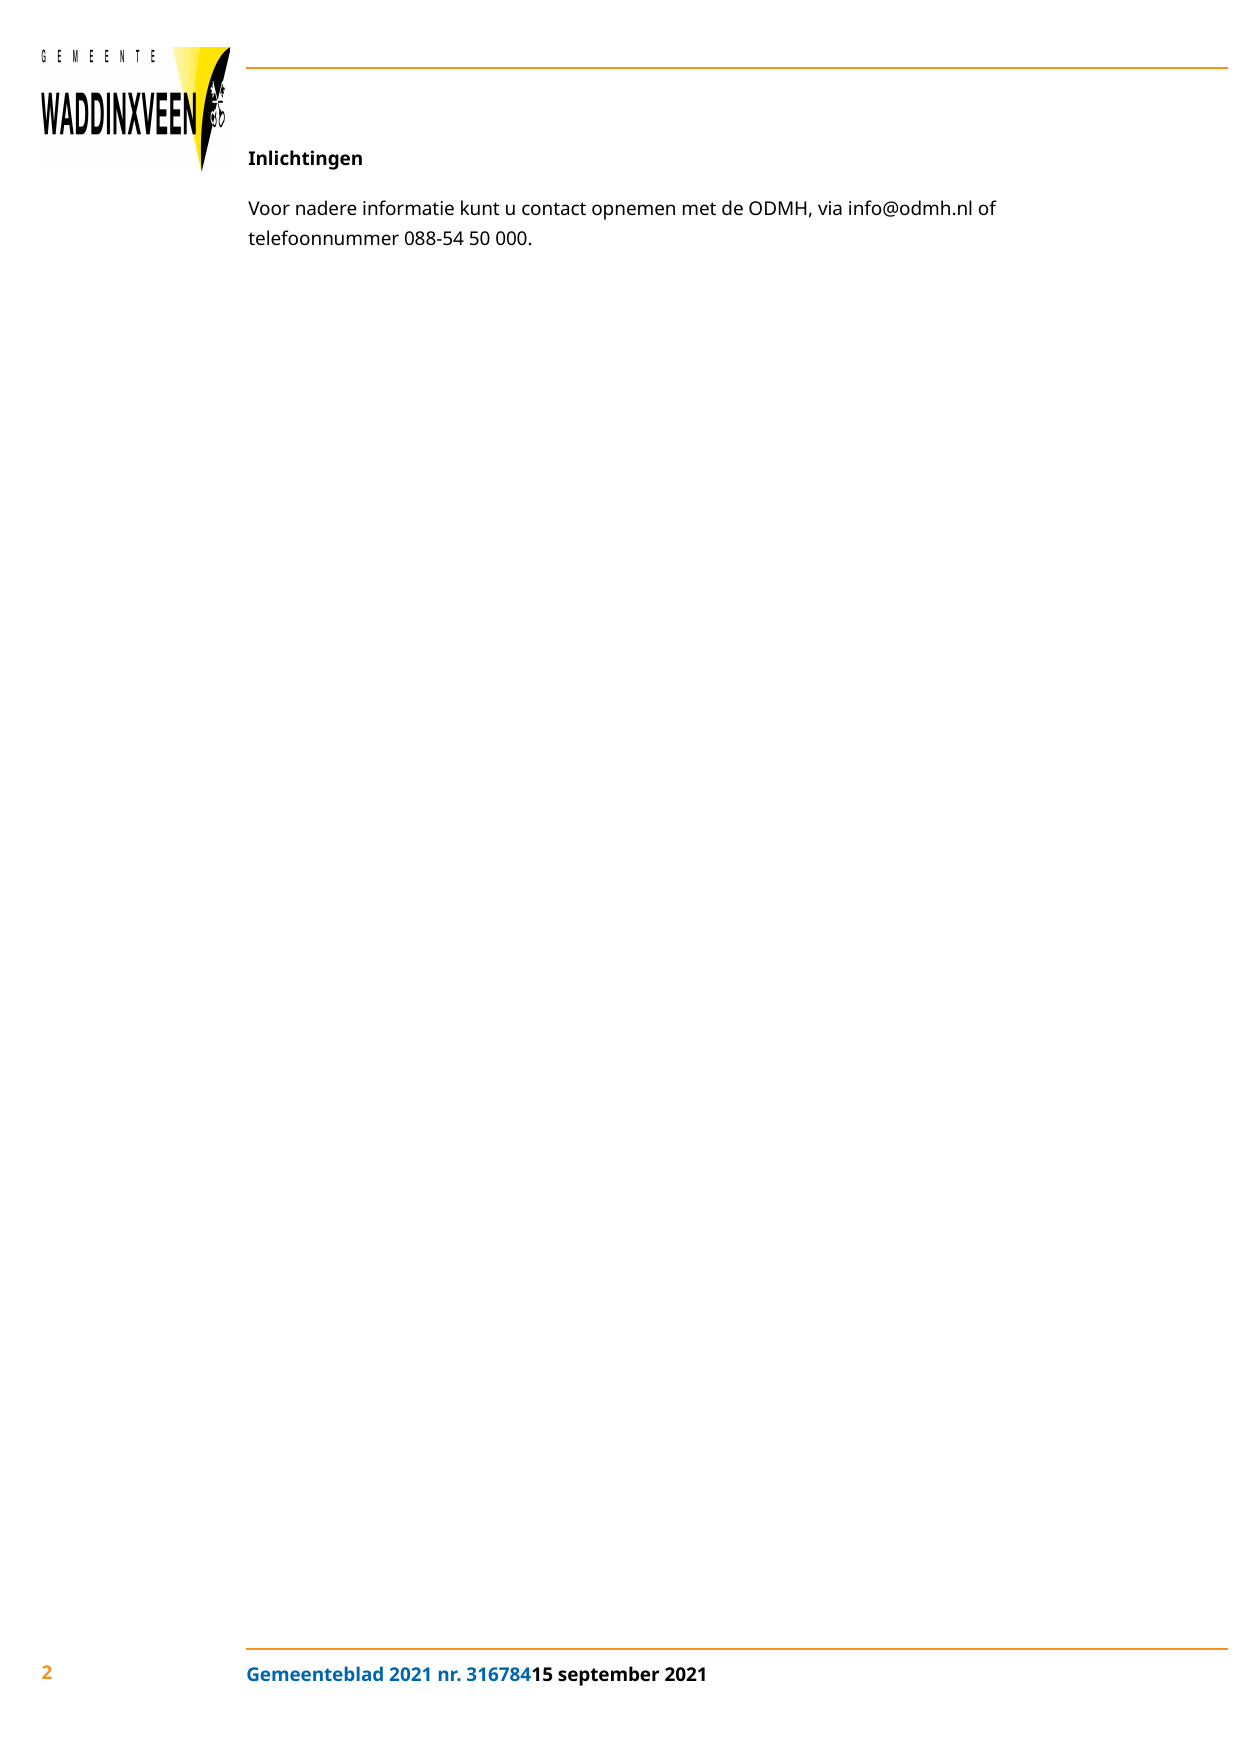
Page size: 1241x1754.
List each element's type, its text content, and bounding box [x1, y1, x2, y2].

text Inlichtingen [248, 145, 1152, 171]
text Voor nadere informatie kunt u contact opnemen met de ODMH, via info@odmh.nl of telefoonnummer 088-54 50 000. [248, 196, 1152, 251]
picture [41, 47, 231, 172]
